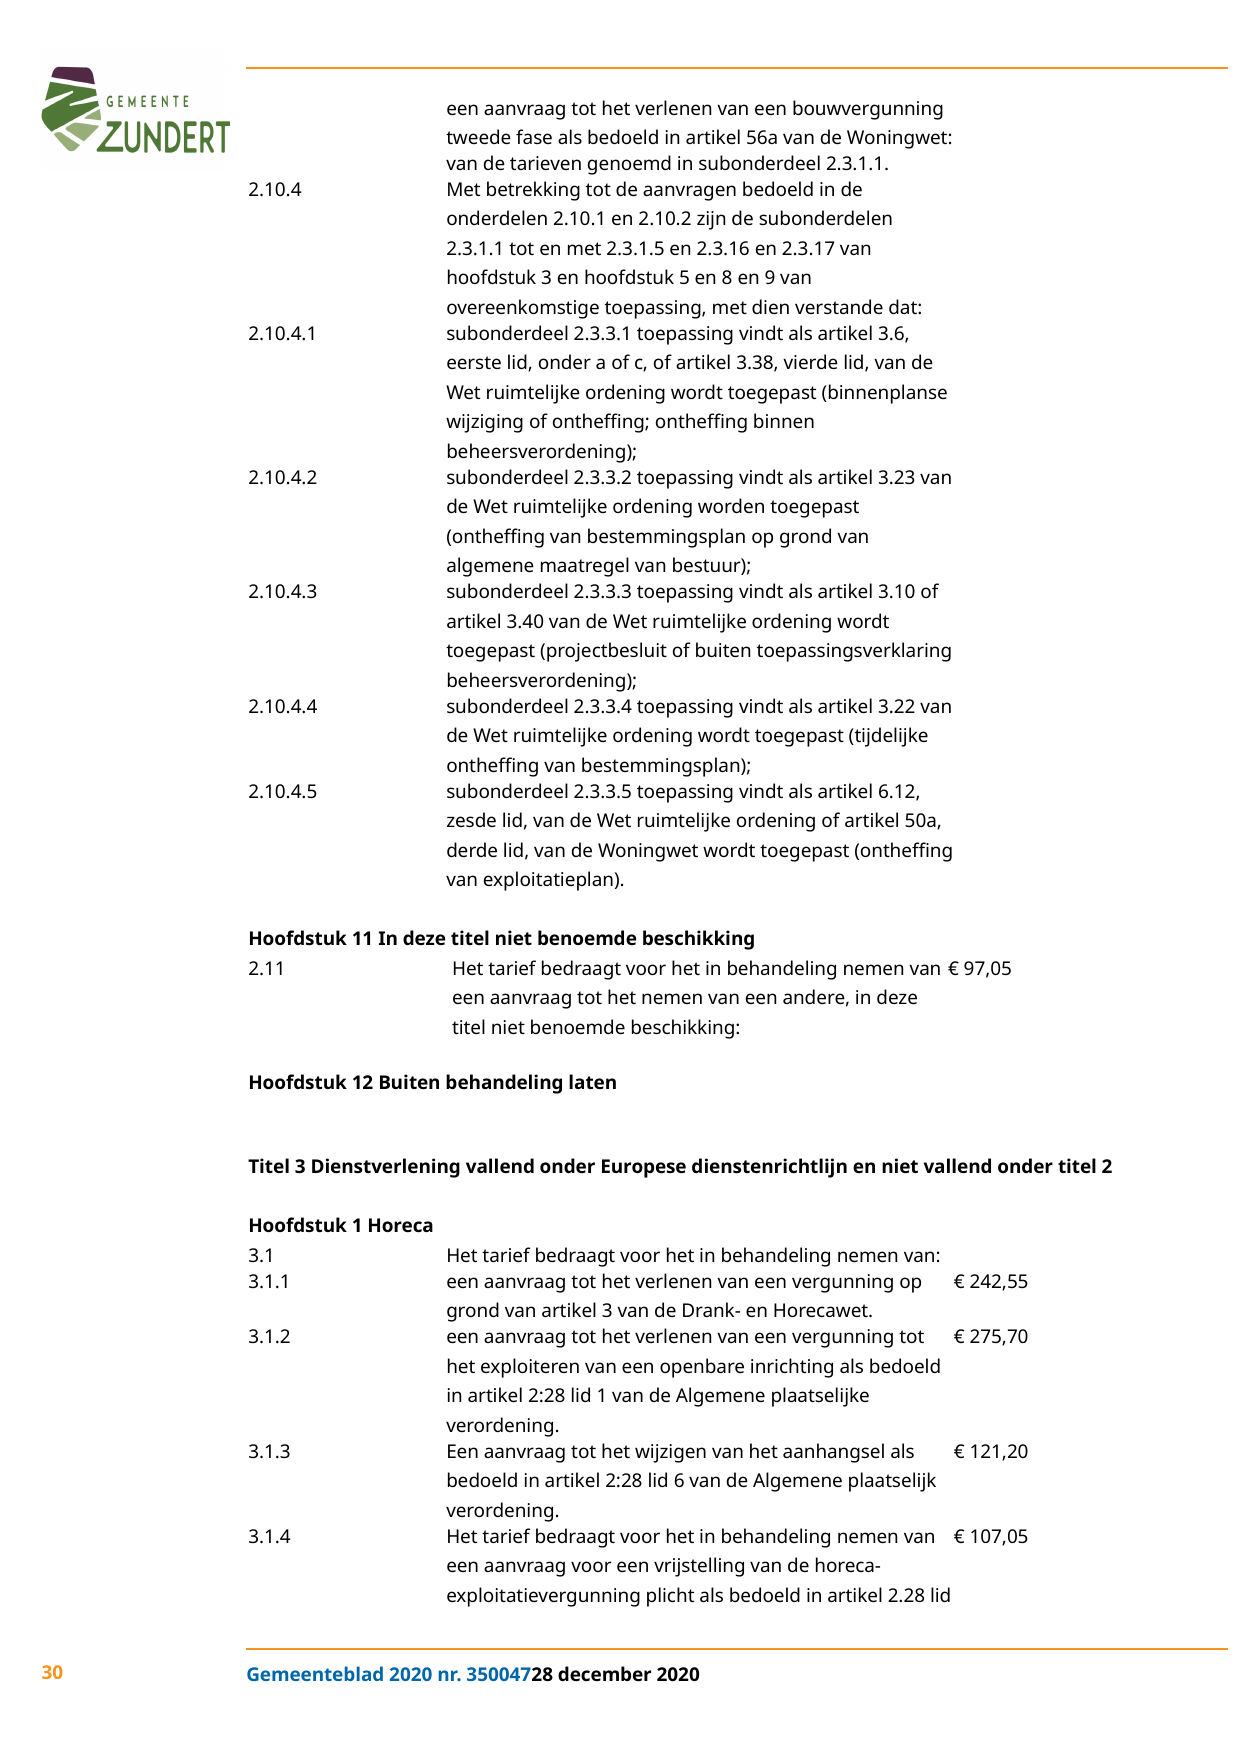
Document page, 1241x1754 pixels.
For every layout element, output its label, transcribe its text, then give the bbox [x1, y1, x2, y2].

table_cell 2.10.4.4 [248, 693, 446, 778]
table_cell 3.1.1 [248, 1268, 446, 1323]
table_cell 3.1.2 [248, 1324, 446, 1438]
text Titel 3 Dienstverlening vallend onder Europese dienstenrichtlijn en niet vallend onder titel 2 [248, 1153, 1152, 1179]
table_cell subonderdeel 2.3.3.5 toepassing vindt als artikel 6.12, zesde lid, van de Wet ruimtelijke ordening of artikel 50a, derde lid, van de Woningwet wordt toegepast (ontheffing van exploitatieplan). [446, 778, 954, 892]
table_cell 3.1.4 [248, 1523, 446, 1608]
table_cell van de tarieven genoemd in subonderdeel 2.3.1.1. [446, 150, 954, 176]
table_cell [954, 464, 1152, 578]
table_cell 3.1.3 [248, 1438, 446, 1523]
table_header [954, 1243, 1152, 1268]
table_cell 2.10.4.3 [248, 579, 446, 693]
table_cell [248, 150, 446, 176]
table_cell 2.10.4.5 [248, 778, 446, 892]
table_cell subonderdeel 2.3.3.1 toepassing vindt als artikel 3.6, eerste lid, onder a of c, of artikel 3.38, vierde lid, van de Wet ruimtelijke ordening wordt toegepast (binnenplanse wijziging of ontheffing; ontheffing binnen beheersverordening); [446, 320, 954, 464]
table_cell [954, 95, 1152, 150]
table_cell Het tarief bedraagt voor het in behandeling nemen van een aanvraag voor een vrijstelling van de horeca- exploitatievergunning plicht als bedoeld in artikel 2.28 lid [446, 1523, 954, 1608]
table_cell € 242,55 [954, 1268, 1152, 1323]
table_cell Een aanvraag tot het wijzigen van het aanhangsel als bedoeld in artikel 2:28 lid 6 van de Algemene plaatselijk verordening. [446, 1438, 954, 1523]
table_header Het tarief bedraagt voor het in behandeling nemen van een aanvraag tot het nemen van een andere, in deze titel niet benoemde beschikking: [452, 955, 948, 1040]
table_cell € 275,70 [954, 1324, 1152, 1438]
table_header 2.11 [248, 955, 452, 1040]
table_cell een aanvraag tot het verlenen van een vergunning tot het exploiteren van een openbare inrichting als bedoeld in artikel 2:28 lid 1 van de Algemene plaatselijke verordening. [446, 1324, 954, 1438]
table_cell [954, 150, 1152, 176]
table_cell subonderdeel 2.3.3.3 toepassing vindt als artikel 3.10 of artikel 3.40 van de Wet ruimtelijke ordening wordt toegepast (projectbesluit of buiten toepassingsverklaring beheersverordening); [446, 579, 954, 693]
table_cell subonderdeel 2.3.3.4 toepassing vindt als artikel 3.22 van de Wet ruimtelijke ordening wordt toegepast (tijdelijke ontheffing van bestemmingsplan); [446, 693, 954, 778]
table_header 3.1 [248, 1243, 446, 1268]
picture [41, 47, 231, 172]
table_cell [954, 176, 1152, 320]
table_cell [248, 95, 446, 150]
table_cell € 121,20 [954, 1438, 1152, 1523]
table_cell [248, 1095, 1152, 1121]
text Hoofdstuk 11 In deze titel niet benoemde beschikking [248, 925, 1152, 951]
table_header Het tarief bedraagt voor het in behandeling nemen van: [446, 1243, 954, 1268]
table_cell [954, 320, 1152, 464]
table_cell een aanvraag tot het verlenen van een vergunning op grond van artikel 3 van de Drank- en Horecawet. [446, 1268, 954, 1323]
table_cell 2.10.4.1 [248, 320, 446, 464]
table_cell Hoofdstuk 12 Buiten behandeling laten [248, 1040, 1152, 1095]
table_cell 2.10.4.2 [248, 464, 446, 578]
table_cell [954, 579, 1152, 693]
table_cell [954, 693, 1152, 778]
table_cell € 107,05 [954, 1523, 1152, 1608]
text Hoofdstuk 1 Horeca [248, 1213, 1152, 1238]
table_cell Met betrekking tot de aanvragen bedoeld in de onderdelen 2.10.1 en 2.10.2 zijn de subonderdelen 2.3.1.1 tot en met 2.3.1.5 en 2.3.16 en 2.3.17 van hoofdstuk 3 en hoofdstuk 5 en 8 en 9 van overeenkomstige toepassing, met dien verstande dat: [446, 176, 954, 320]
table_cell subonderdeel 2.3.3.2 toepassing vindt als artikel 3.23 van de Wet ruimtelijke ordening worden toegepast (ontheffing van bestemmingsplan op grond van algemene maatregel van bestuur); [446, 464, 954, 578]
table_header € 97,05 [948, 955, 1152, 1040]
table_cell [954, 778, 1152, 892]
table_cell 2.10.4 [248, 176, 446, 320]
table_cell een aanvraag tot het verlenen van een bouwvergunning tweede fase als bedoeld in artikel 56a van de Woningwet: [446, 95, 954, 150]
